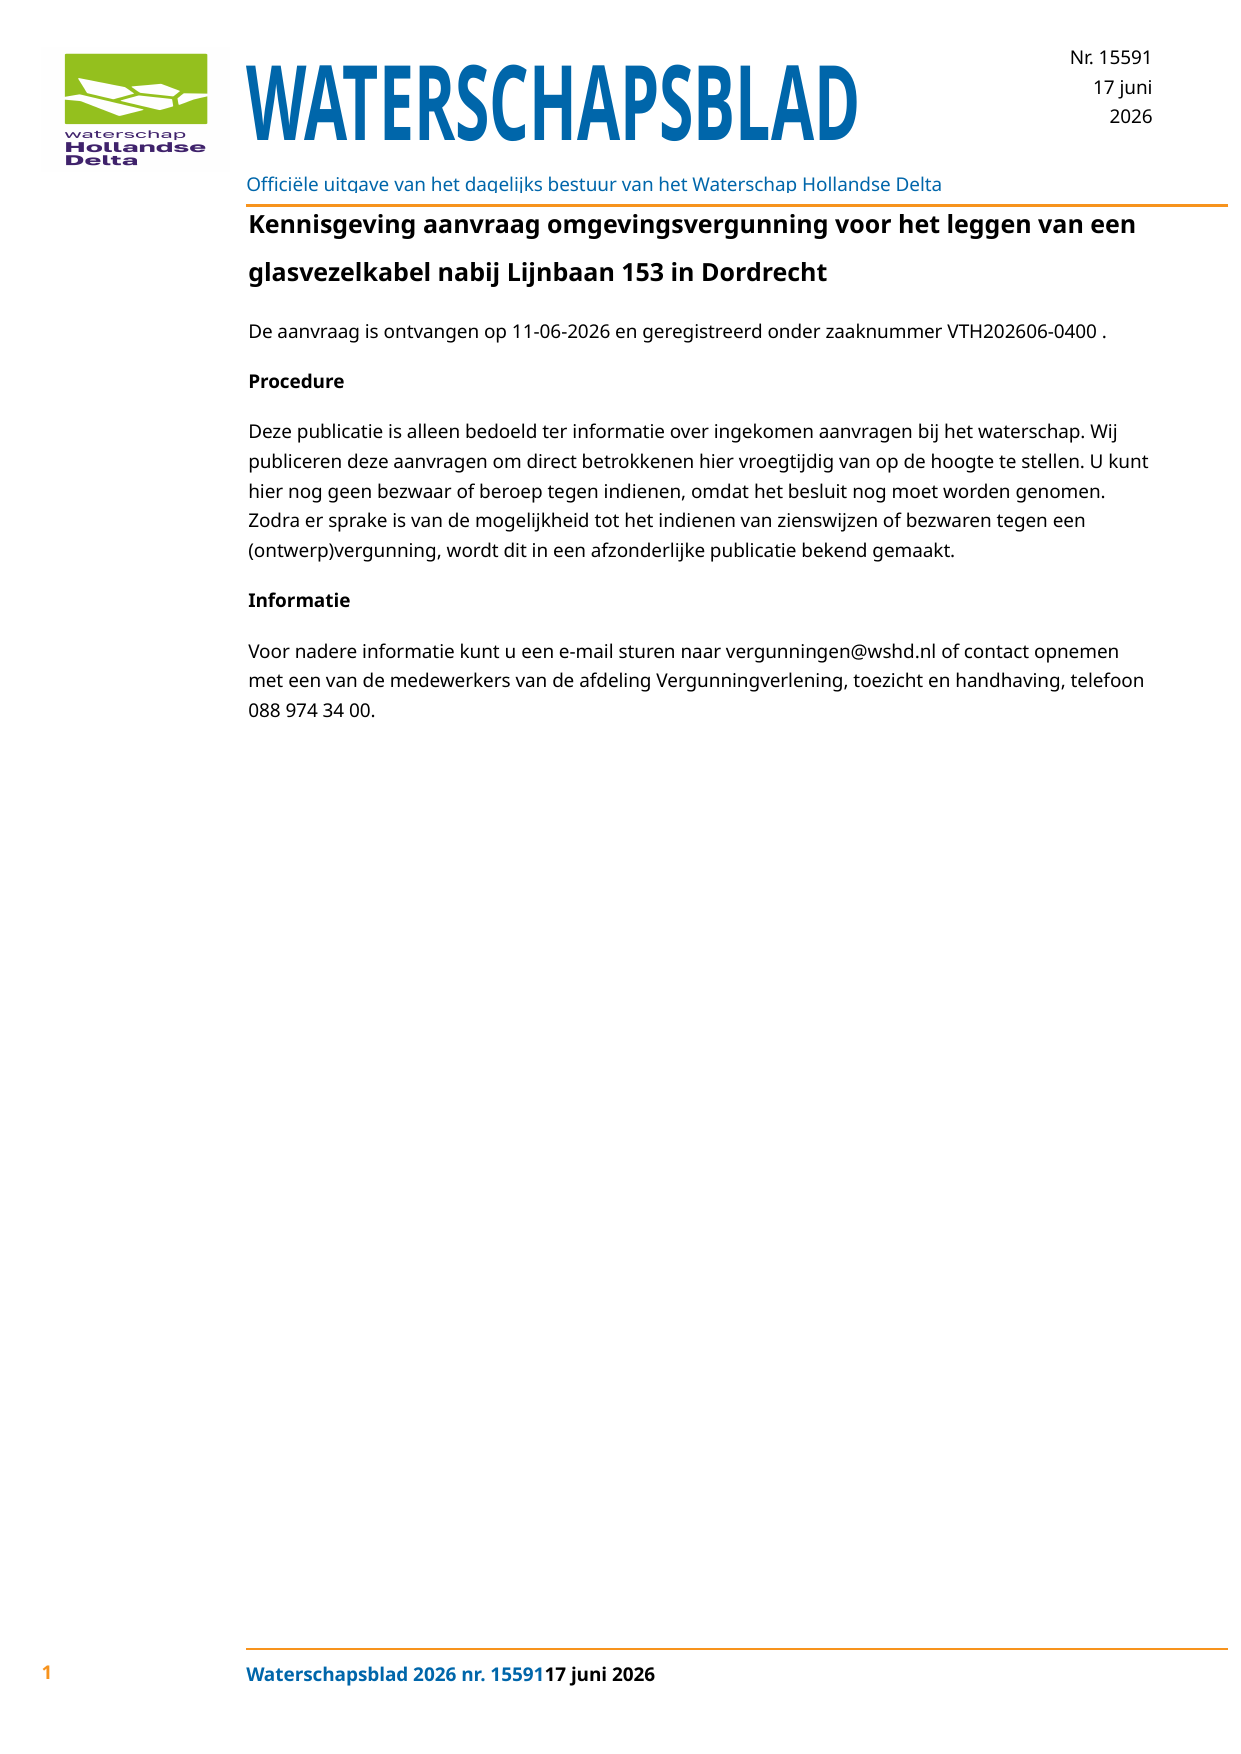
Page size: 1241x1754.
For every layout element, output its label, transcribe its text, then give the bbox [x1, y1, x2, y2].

picture [41, 47, 231, 172]
text Procedure [248, 368, 1152, 394]
text Voor nadere informatie kunt u een e-mail sturen naar vergunningen@wshd.nl of contact opnemen met een van de medewerkers van de afdeling Vergunningverlening, toezicht en handhaving, telefoon 088 974 34 00. [248, 638, 1152, 723]
text Informatie [248, 587, 1152, 613]
text Kennisgeving aanvraag omgevingsvergunning voor het leggen van een glasvezelkabel nabij Lijnbaan 153 in Dordrecht [248, 207, 1152, 288]
text Deze publicatie is alleen bedoeld ter informatie over ingekomen aanvragen bij het waterschap. Wij publiceren deze aanvragen om direct betrokkenen hier vroegtijdig van op de hoogte te stellen. U kunt hier nog geen bezwaar of beroep tegen indienen, omdat het besluit nog moet worden genomen. Zodra er sprake is van de mogelijkheid tot het indienen van zienswijzen of bezwaren tegen een (ontwerp)vergunning, wordt dit in een afzonderlijke publicatie bekend gemaakt. [248, 419, 1152, 563]
text De aanvraag is ontvangen op 11-06-2026 en geregistreerd onder zaaknummer VTH202606-0400 . [248, 318, 1152, 344]
